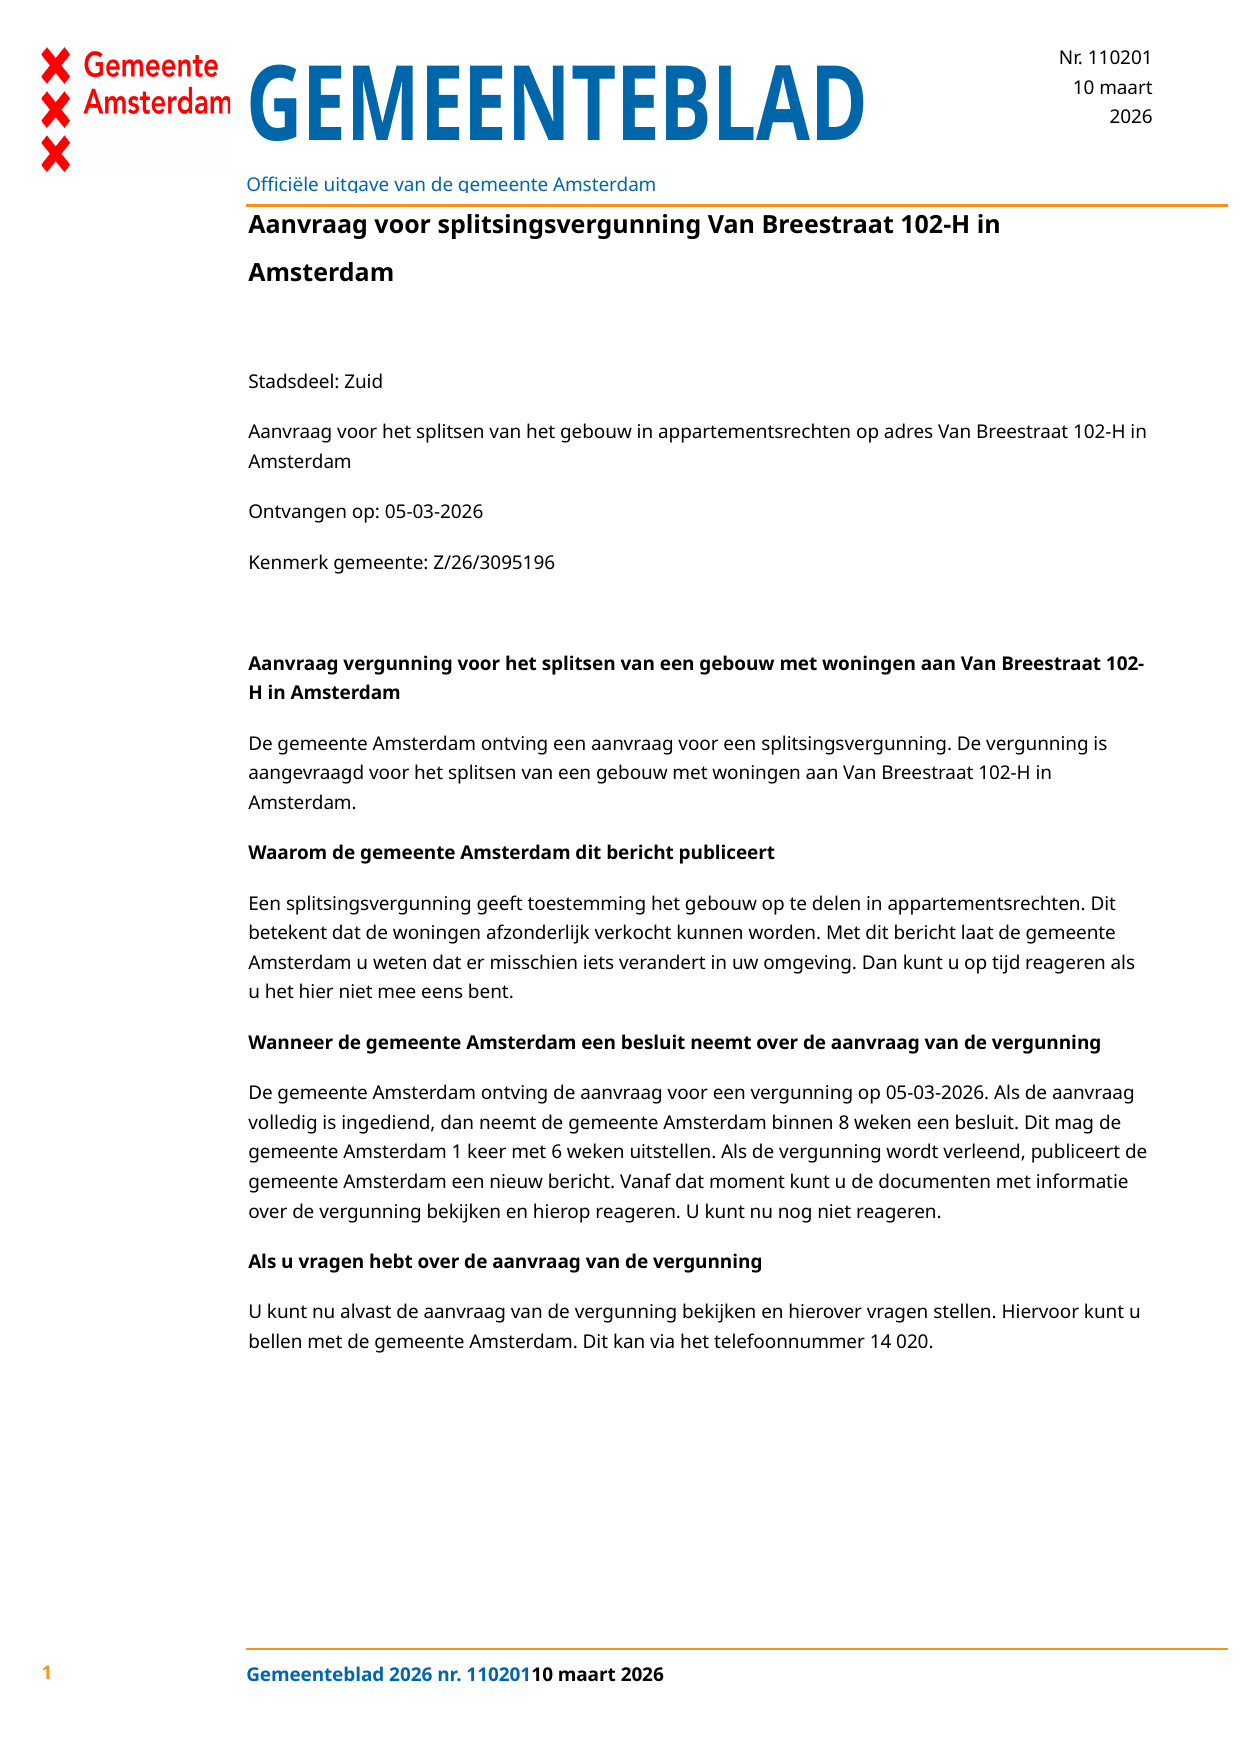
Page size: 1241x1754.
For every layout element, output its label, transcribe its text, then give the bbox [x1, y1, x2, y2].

text Aanvraag vergunning voor het splitsen van een gebouw met woningen aan Van Breestraat 102-H in Amsterdam [248, 650, 1152, 705]
text Wanneer de gemeente Amsterdam een besluit neemt over de aanvraag van de vergunning [248, 1029, 1152, 1055]
text Waarom de gemeente Amsterdam dit bericht publiceert [248, 839, 1152, 865]
picture [41, 47, 231, 172]
text Een splitsingsvergunning geeft toestemming het gebouw op te delen in appartementsrechten. Dit betekent dat de woningen afzonderlijk verkocht kunnen worden. Met dit bericht laat de gemeente Amsterdam u weten dat er misschien iets verandert in uw omgeving. Dan kunt u op tijd reageren als u het hier niet mee eens bent. [248, 890, 1152, 1004]
text Ontvangen op: 05-03-2026 [248, 499, 1152, 524]
text Aanvraag voor het splitsen van het gebouw in appartementsrechten op adres Van Breestraat 102-H in Amsterdam [248, 419, 1152, 474]
text U kunt nu alvast de aanvraag van de vergunning bekijken en hierover vragen stellen. Hiervoor kunt u bellen met de gemeente Amsterdam. Dit kan via het telefoonnummer 14 020. [248, 1299, 1152, 1354]
text De gemeente Amsterdam ontving een aanvraag voor een splitsingsvergunning. De vergunning is aangevraagd voor het splitsen van een gebouw met woningen aan Van Breestraat 102-H in Amsterdam. [248, 730, 1152, 815]
text Kenmerk gemeente: Z/26/3095196 [248, 549, 1152, 575]
text Als u vragen hebt over de aanvraag van de vergunning [248, 1248, 1152, 1274]
text De gemeente Amsterdam ontving de aanvraag voor een vergunning op 05-03-2026. Als de aanvraag volledig is ingediend, dan neemt de gemeente Amsterdam binnen 8 weken een besluit. Dit mag de gemeente Amsterdam 1 keer met 6 weken uitstellen. Als de vergunning wordt verleend, publiceert de gemeente Amsterdam een nieuw bericht. Vanaf dat moment kunt u de documenten met informatie over de vergunning bekijken en hierop reageren. U kunt nu nog niet reageren. [248, 1079, 1152, 1224]
text Stadsdeel: Zuid [248, 368, 1152, 394]
text Aanvraag voor splitsingsvergunning Van Breestraat 102-H in Amsterdam [248, 207, 1152, 288]
